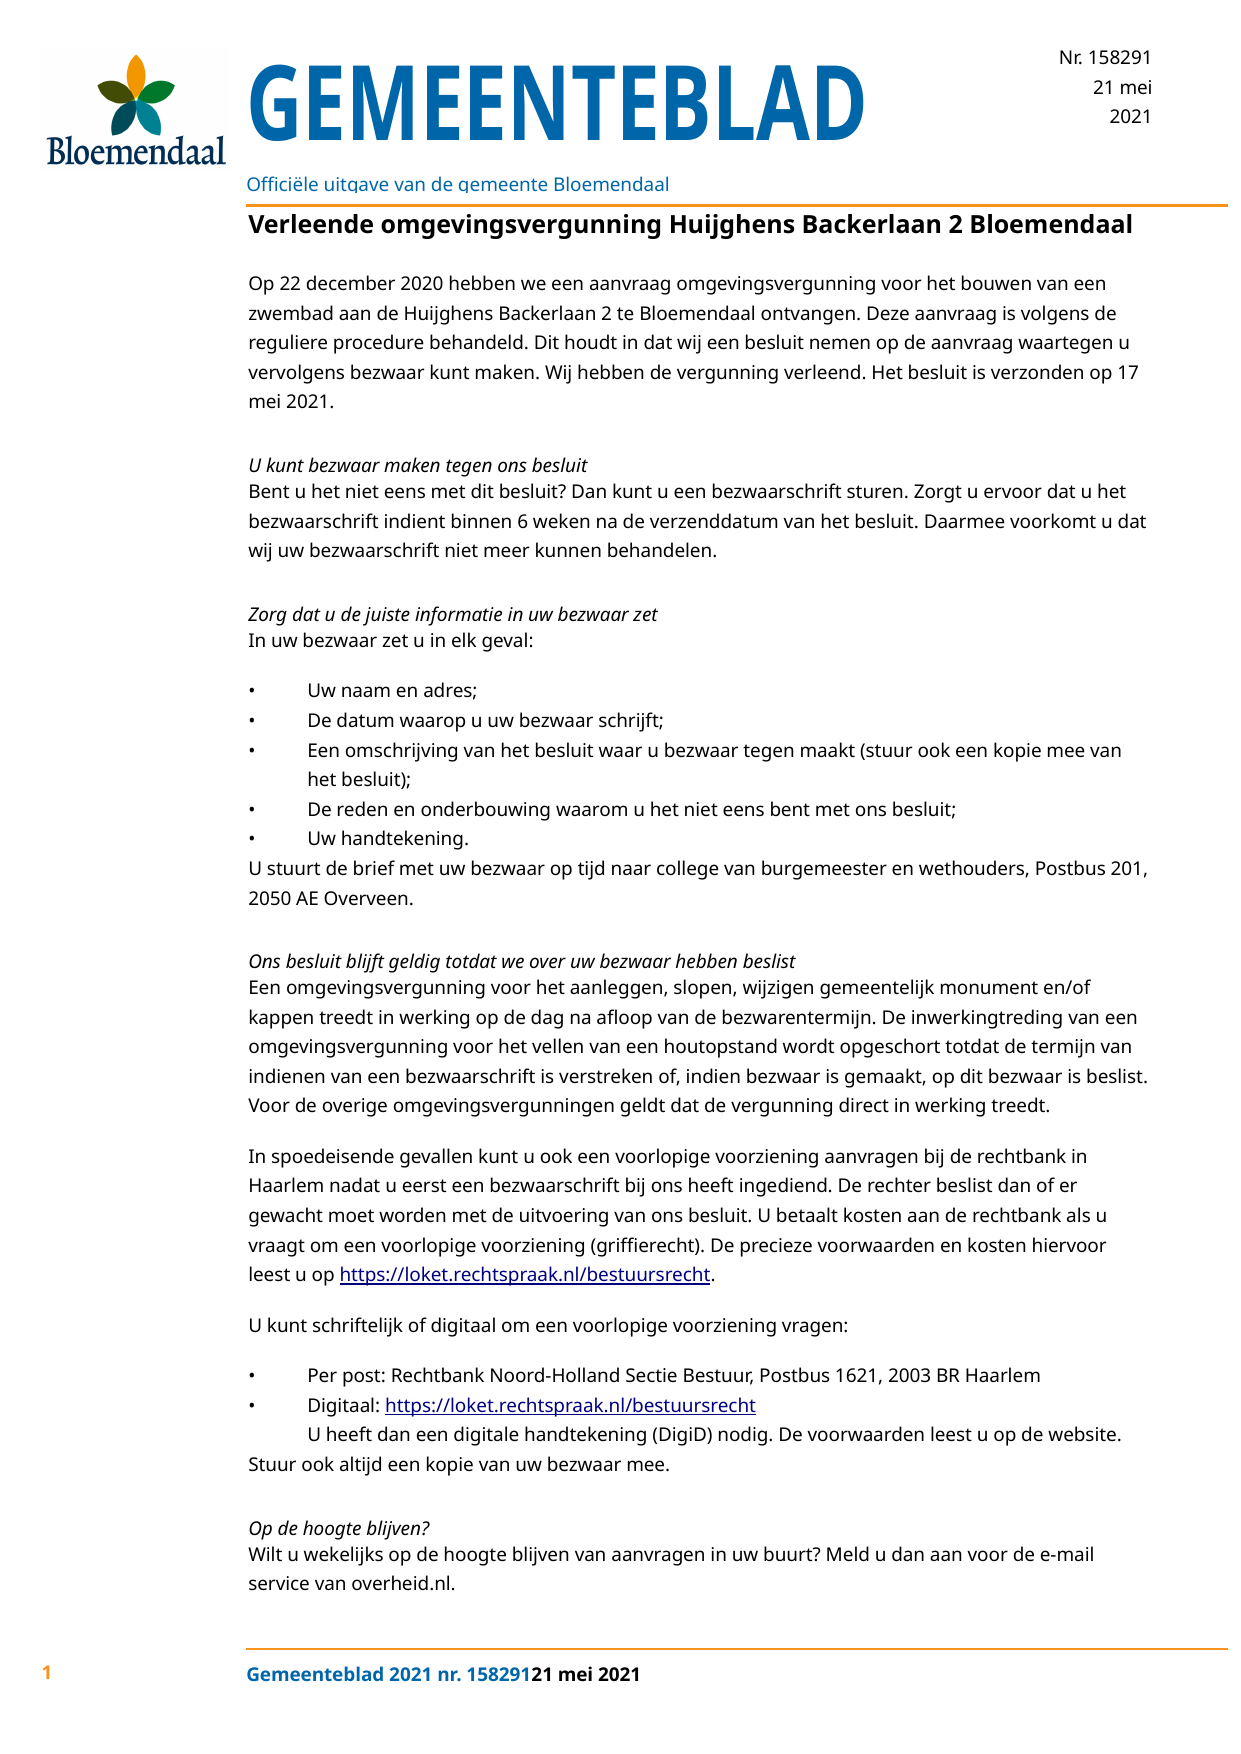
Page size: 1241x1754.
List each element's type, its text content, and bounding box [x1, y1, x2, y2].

text Wilt u wekelijks op de hoogte blijven van aanvragen in uw buurt? Meld u dan aan voor de e-mail service van overheid.nl. [248, 1541, 1152, 1596]
text Bent u het niet eens met dit besluit? Dan kunt u een bezwaarschrift sturen. Zorgt u ervoor dat u het bezwaarschrift indient binnen 6 weken na de verzenddatum van het besluit. Daarmee voorkomt u dat wij uw bezwaarschrift niet meer kunnen behandelen. [248, 478, 1152, 563]
text Ons besluit blijft geldig totdat we over uw bezwaar hebben beslist [248, 949, 1152, 974]
picture [41, 47, 231, 172]
list Per post: Rechtbank Noord-Holland Sectie Bestuur, Postbus 1621, 2003 BR Haarlem [248, 1362, 1152, 1388]
list Uw handtekening. [248, 826, 1152, 851]
list De datum waarop u uw bezwaar schrijft; [248, 707, 1152, 733]
list Een omschrijving van het besluit waar u bezwaar tegen maakt (stuur ook een kopie mee van het besluit); [248, 737, 1152, 792]
text Op 22 december 2020 hebben we een aanvraag omgevingsvergunning voor het bouwen van een zwembad aan de Huijghens Backerlaan 2 te Bloemendaal ontvangen. Deze aanvraag is volgens de reguliere procedure behandeld. Dit houdt in dat wij een besluit nemen op de aanvraag waartegen u vervolgens bezwaar kunt maken. Wij hebben de vergunning verleend. Het besluit is verzonden op 17 mei 2021. [248, 270, 1152, 414]
text In uw bezwaar zet u in elk geval: [248, 627, 1152, 653]
text In spoedeisende gevallen kunt u ook een voorlopige voorziening aanvragen bij de rechtbank in Haarlem nadat u eerst een bezwaarschrift bij ons heeft ingediend. De rechter beslist dan of er gewacht moet worden met de uitvoering van ons besluit. U betaalt kosten aan de rechtbank als u vraagt om een voorlopige voorziening (griffierecht). De precieze voorwaarden en kosten hiervoor leest u op https://loket.rechtspraak.nl/bestuursrecht. [248, 1143, 1152, 1287]
list De reden en onderbouwing waarom u het niet eens bent met ons besluit; [248, 796, 1152, 822]
list Digitaal: https://loket.rechtspraak.nl/bestuursrecht [248, 1392, 1152, 1418]
text U kunt schriftelijk of digitaal om een voorlopige voorziening vragen: [248, 1312, 1152, 1338]
text Zorg dat u de juiste informatie in uw bezwaar zet [248, 601, 1152, 627]
list Uw naam en adres; [248, 678, 1152, 703]
text Op de hoogte blijven? [248, 1515, 1152, 1541]
text U stuurt de brief met uw bezwaar op tijd naar college van burgemeester en wethouders, Postbus 201, 2050 AE Overveen. [248, 855, 1152, 910]
text Een omgevingsvergunning voor het aanleggen, slopen, wijzigen gemeentelijk monument en/of kappen treedt in werking op de dag na afloop van de bezwarentermijn. De inwerkingtreding van een omgevingsvergunning voor het vellen van een houtopstand wordt opgeschort totdat de termijn van indienen van een bezwaarschrift is verstreken of, indien bezwaar is gemaakt, op dit bezwaar is beslist. Voor de overige omgevingsvergunningen geldt dat de vergunning direct in werking treedt. [248, 974, 1152, 1118]
text Stuur ook altijd een kopie van uw bezwaar mee. [248, 1451, 1152, 1477]
text U kunt bezwaar maken tegen ons besluit [248, 453, 1152, 478]
text Verleende omgevingsvergunning Huijghens Backerlaan 2 Bloemendaal [248, 207, 1152, 241]
list U heeft dan een digitale handtekening (DigiD) nodig. De voorwaarden leest u op de website. [248, 1421, 1152, 1447]
